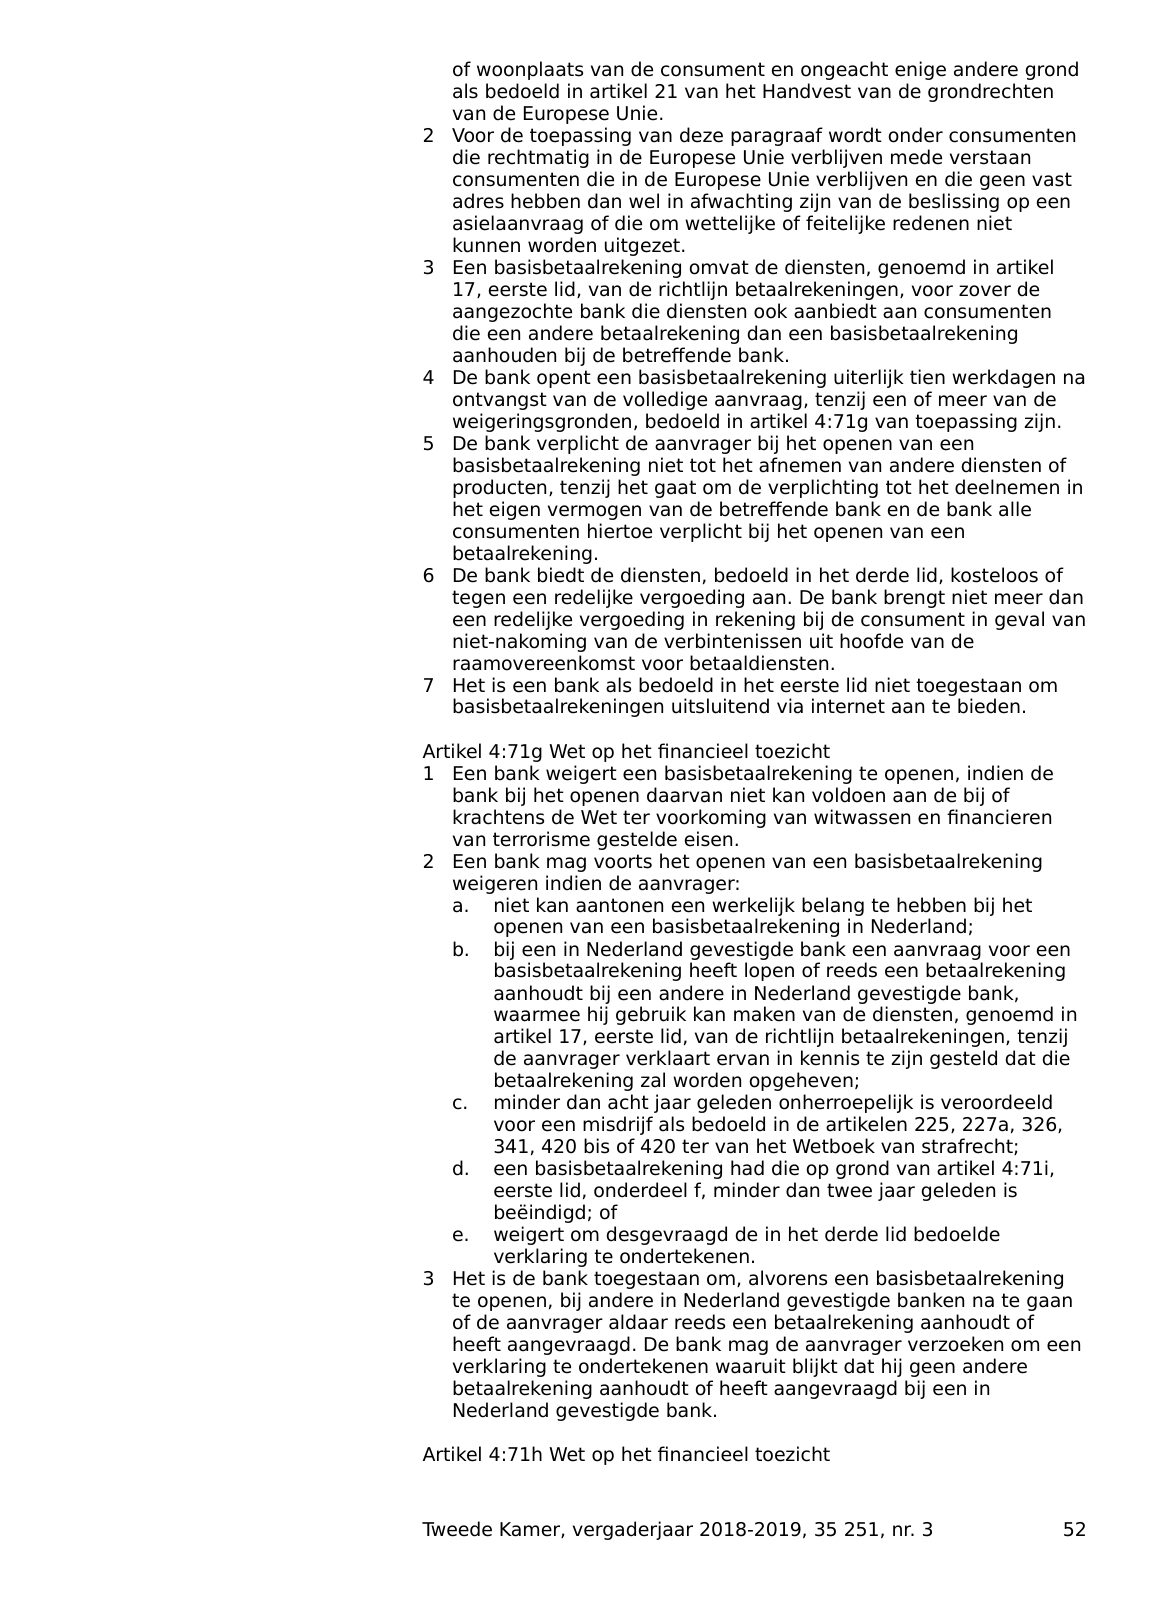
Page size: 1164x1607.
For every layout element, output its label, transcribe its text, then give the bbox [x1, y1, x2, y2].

text of woonplaats van de consument en ongeacht enige andere grond als bedoeld in artikel 21 van het Handvest van de grondrechten van de Europese Unie. [422, 59, 1087, 125]
text Artikel 4:71g Wet op het financieel toezicht [422, 741, 1087, 763]
text 4 De bank opent een basisbetaalrekening uiterlijk tien werkdagen na ontvangst van de volledige aanvraag, tenzij een of meer van de weigeringsgronden, bedoeld in artikel 4:71g van toepassing zijn. [422, 367, 1087, 433]
text 5 De bank verplicht de aanvrager bij het openen van een basisbetaalrekening niet tot het afnemen van andere diensten of producten, tenzij het gaat om de verplichting tot het deelnemen in het eigen vermogen van de betreffende bank en de bank alle consumenten hiertoe verplicht bij het openen van een betaalrekening. [422, 433, 1087, 564]
text c. minder dan acht jaar geleden onherroepelijk is veroordeeld voor een misdrijf als bedoeld in de artikelen 225, 227a, 326, 341, 420 bis of 420 ter van het Wetboek van strafrecht; [452, 1092, 1087, 1158]
text 3 Het is de bank toegestaan om, alvorens een basisbetaalrekening te openen, bij andere in Nederland gevestigde banken na te gaan of de aanvrager aldaar reeds een betaalrekening aanhoudt of heeft aangevraagd. De bank mag de aanvrager verzoeken om een verklaring te ondertekenen waaruit blijkt dat hij geen andere betaalrekening aanhoudt of heeft aangevraagd bij een in Nederland gevestigde bank. [422, 1268, 1087, 1422]
text b. bij een in Nederland gevestigde bank een aanvraag voor een basisbetaalrekening heeft lopen of reeds een betaalrekening aanhoudt bij een andere in Nederland gevestigde bank, waarmee hij gebruik kan maken van de diensten, genoemd in artikel 17, eerste lid, van de richtlijn betaalrekeningen, tenzij de aanvrager verklaart ervan in kennis te zijn gesteld dat die betaalrekening zal worden opgeheven; [452, 938, 1087, 1092]
text 2 Voor de toepassing van deze paragraaf wordt onder consumenten die rechtmatig in de Europese Unie verblijven mede verstaan consumenten die in de Europese Unie verblijven en die geen vast adres hebben dan wel in afwachting zijn van de beslissing op een asielaanvraag of die om wettelijke of feitelijke redenen niet kunnen worden uitgezet. [422, 125, 1087, 257]
text d. een basisbetaalrekening had die op grond van artikel 4:71i, eerste lid, onderdeel f, minder dan twee jaar geleden is beëindigd; of [452, 1158, 1087, 1224]
text Artikel 4:71h Wet op het financieel toezicht [422, 1444, 1087, 1466]
text e. weigert om desgevraagd de in het derde lid bedoelde verklaring te ondertekenen. [452, 1224, 1087, 1268]
text 3 Een basisbetaalrekening omvat de diensten, genoemd in artikel 17, eerste lid, van de richtlijn betaalrekeningen, voor zover de aangezochte bank die diensten ook aanbiedt aan consumenten die een andere betaalrekening dan een basisbetaalrekening aanhouden bij de betreffende bank. [422, 257, 1087, 367]
text 1 Een bank weigert een basisbetaalrekening te openen, indien de bank bij het openen daarvan niet kan voldoen aan de bij of krachtens de Wet ter voorkoming van witwassen en financieren van terrorisme gestelde eisen. [422, 763, 1087, 851]
text a. niet kan aantonen een werkelijk belang te hebben bij het openen van een basisbetaalrekening in Nederland; [452, 894, 1087, 938]
text 2 Een bank mag voorts het openen van een basisbetaalrekening weigeren indien de aanvrager: [422, 851, 1087, 894]
text 7 Het is een bank als bedoeld in het eerste lid niet toegestaan om basisbetaalrekeningen uitsluitend via internet aan te bieden. [422, 674, 1087, 718]
text 6 De bank biedt de diensten, bedoeld in het derde lid, kosteloos of tegen een redelijke vergoeding aan. De bank brengt niet meer dan een redelijke vergoeding in rekening bij de consument in geval van niet-nakoming van de verbintenissen uit hoofde van de raamovereenkomst voor betaaldiensten. [422, 564, 1087, 674]
